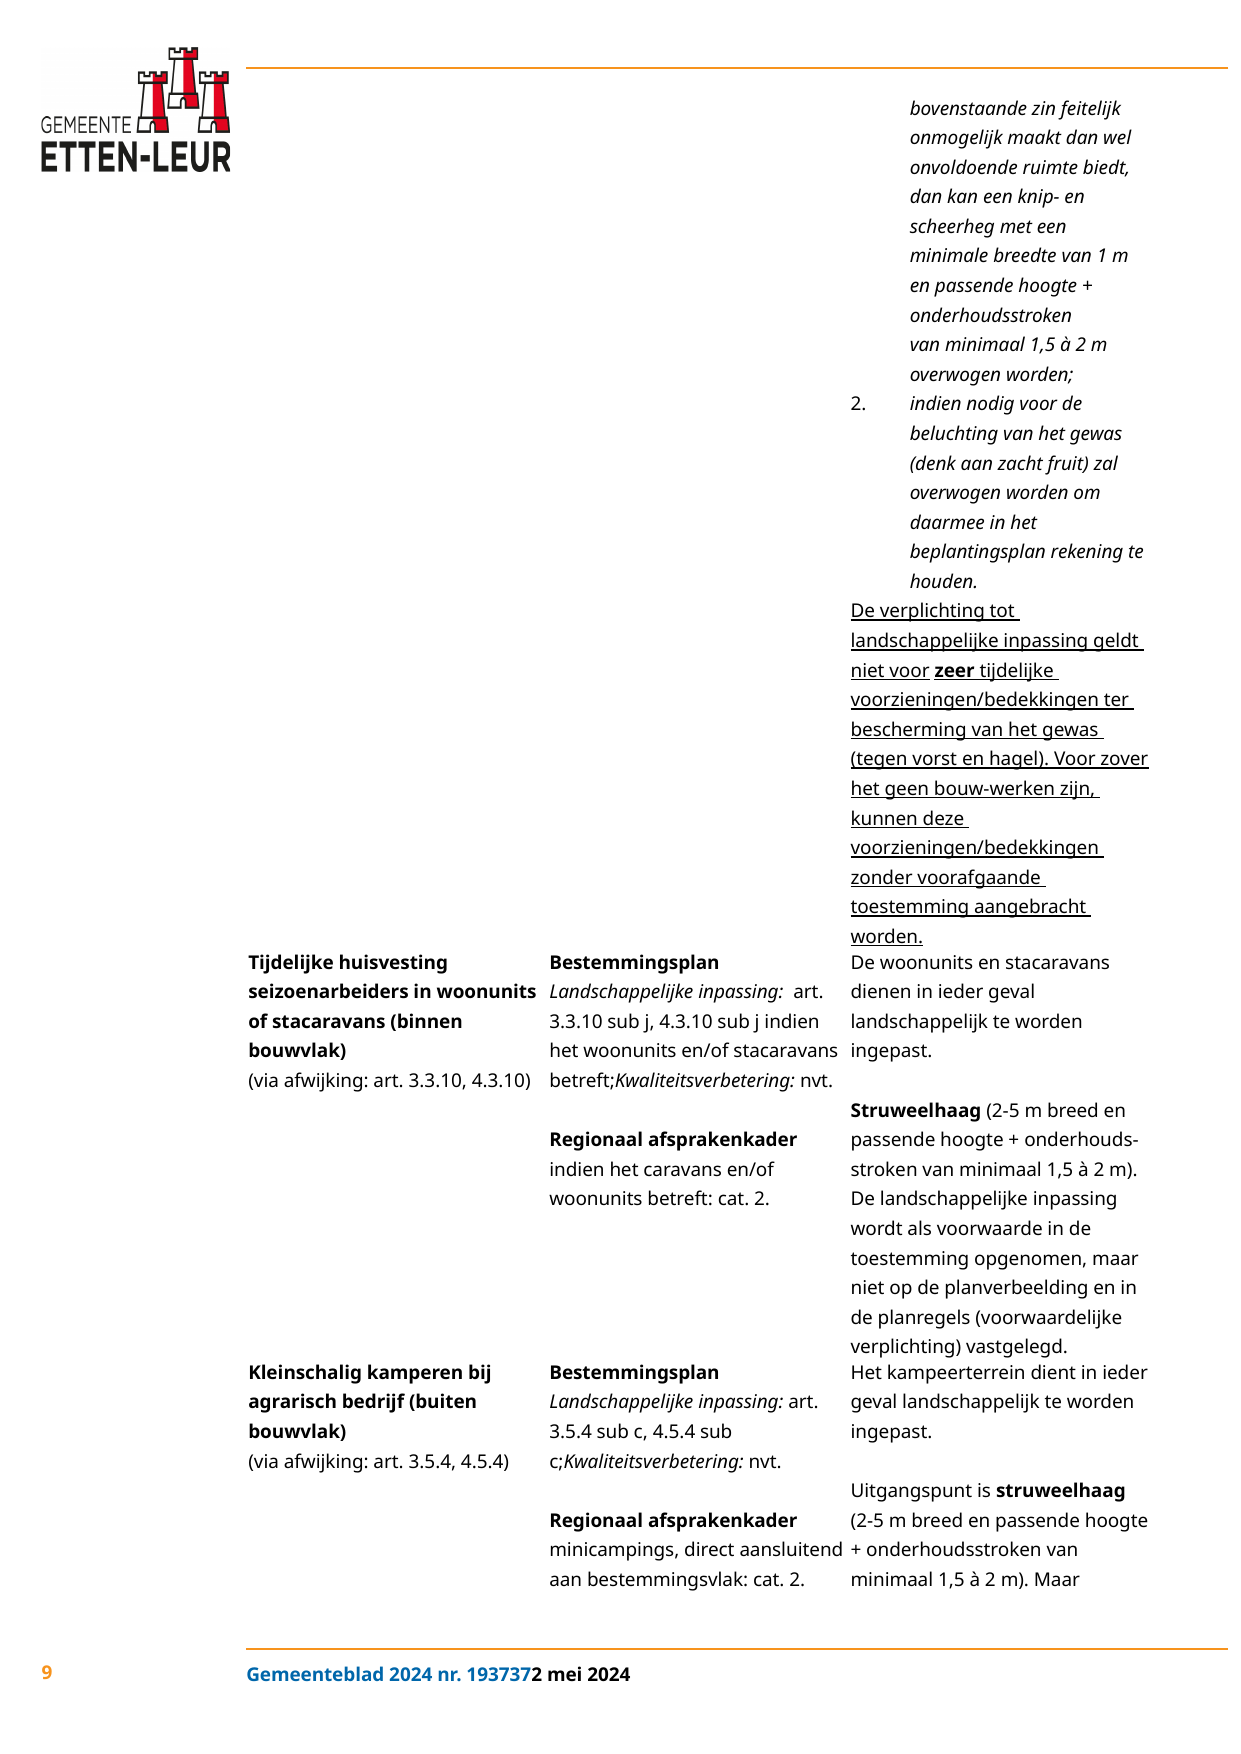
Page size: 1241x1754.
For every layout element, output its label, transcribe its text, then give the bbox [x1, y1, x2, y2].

table_cell Bestemmingsplan Landschappelijke inpassing: art. 3.5.4 sub c, 4.5.4 sub c;Kwaliteitsverbetering: nvt. Regionaal afsprakenkader minicampings, direct aansluitend aan bestemmingsvlak: cat. 2. [549, 1359, 850, 1592]
table_cell Het kampeerterrein dient in ieder geval landschappelijk te worden ingepast. Uitgangspunt is struweelhaag (2-5 m breed en passende hoogte + onderhoudsstroken van minimaal 1,5 à 2 m). Maar [850, 1359, 1152, 1592]
picture [41, 47, 231, 172]
table_cell [248, 95, 549, 949]
table_cell Tijdelijke huisvesting seizoenarbeiders in woonunits of stacaravans (binnen bouwvlak) (via afwijking: art. 3.3.10, 4.3.10) [248, 949, 549, 1359]
table_cell De woonunits en stacaravans dienen in ieder geval landschappelijk te worden ingepast. Struweelhaag (2-5 m breed en passende hoogte + onderhouds-stroken van minimaal 1,5 à 2 m). De landschappelijke inpassing wordt als voorwaarde in de toestemming opgenomen, maar niet op de planverbeelding en in de planregels (voorwaardelijke verplichting) vastgelegd. [850, 949, 1152, 1359]
table_cell Kleinschalig kamperen bij agrarisch bedrijf (buiten bouwvlak) (via afwijking: art. 3.5.4, 4.5.4) [248, 1359, 549, 1592]
table_cell bovenstaande zin feitelijk onmogelijk maakt dan wel onvoldoende ruimte biedt, dan kan een knip- en scheerheg met een minimale breedte van 1 m en passende hoogte + onderhoudsstroken van minimaal 1,5 à 2 m overwogen worden; indien nodig voor de beluchting van het gewas (denk aan zacht fruit) zal overwogen worden om daarmee in het beplantingsplan rekening te houden. De verplichting tot landschappelijke inpassing geldt niet voor zeer tijdelijke voorzieningen/bedekkingen ter bescherming van het gewas (tegen vorst en hagel). Voor zover het geen bouw-werken zijn, kunnen deze voorzieningen/bedekkingen zonder voorafgaande toestemming aangebracht worden. [850, 95, 1152, 949]
table_cell [549, 95, 850, 949]
table_cell Bestemmingsplan Landschappelijke inpassing: art. 3.3.10 sub j, 4.3.10 sub j indien het woonunits en/of stacaravans betreft;Kwaliteitsverbetering: nvt. Regionaal afsprakenkader indien het caravans en/of woonunits betreft: cat. 2. [549, 949, 850, 1359]
